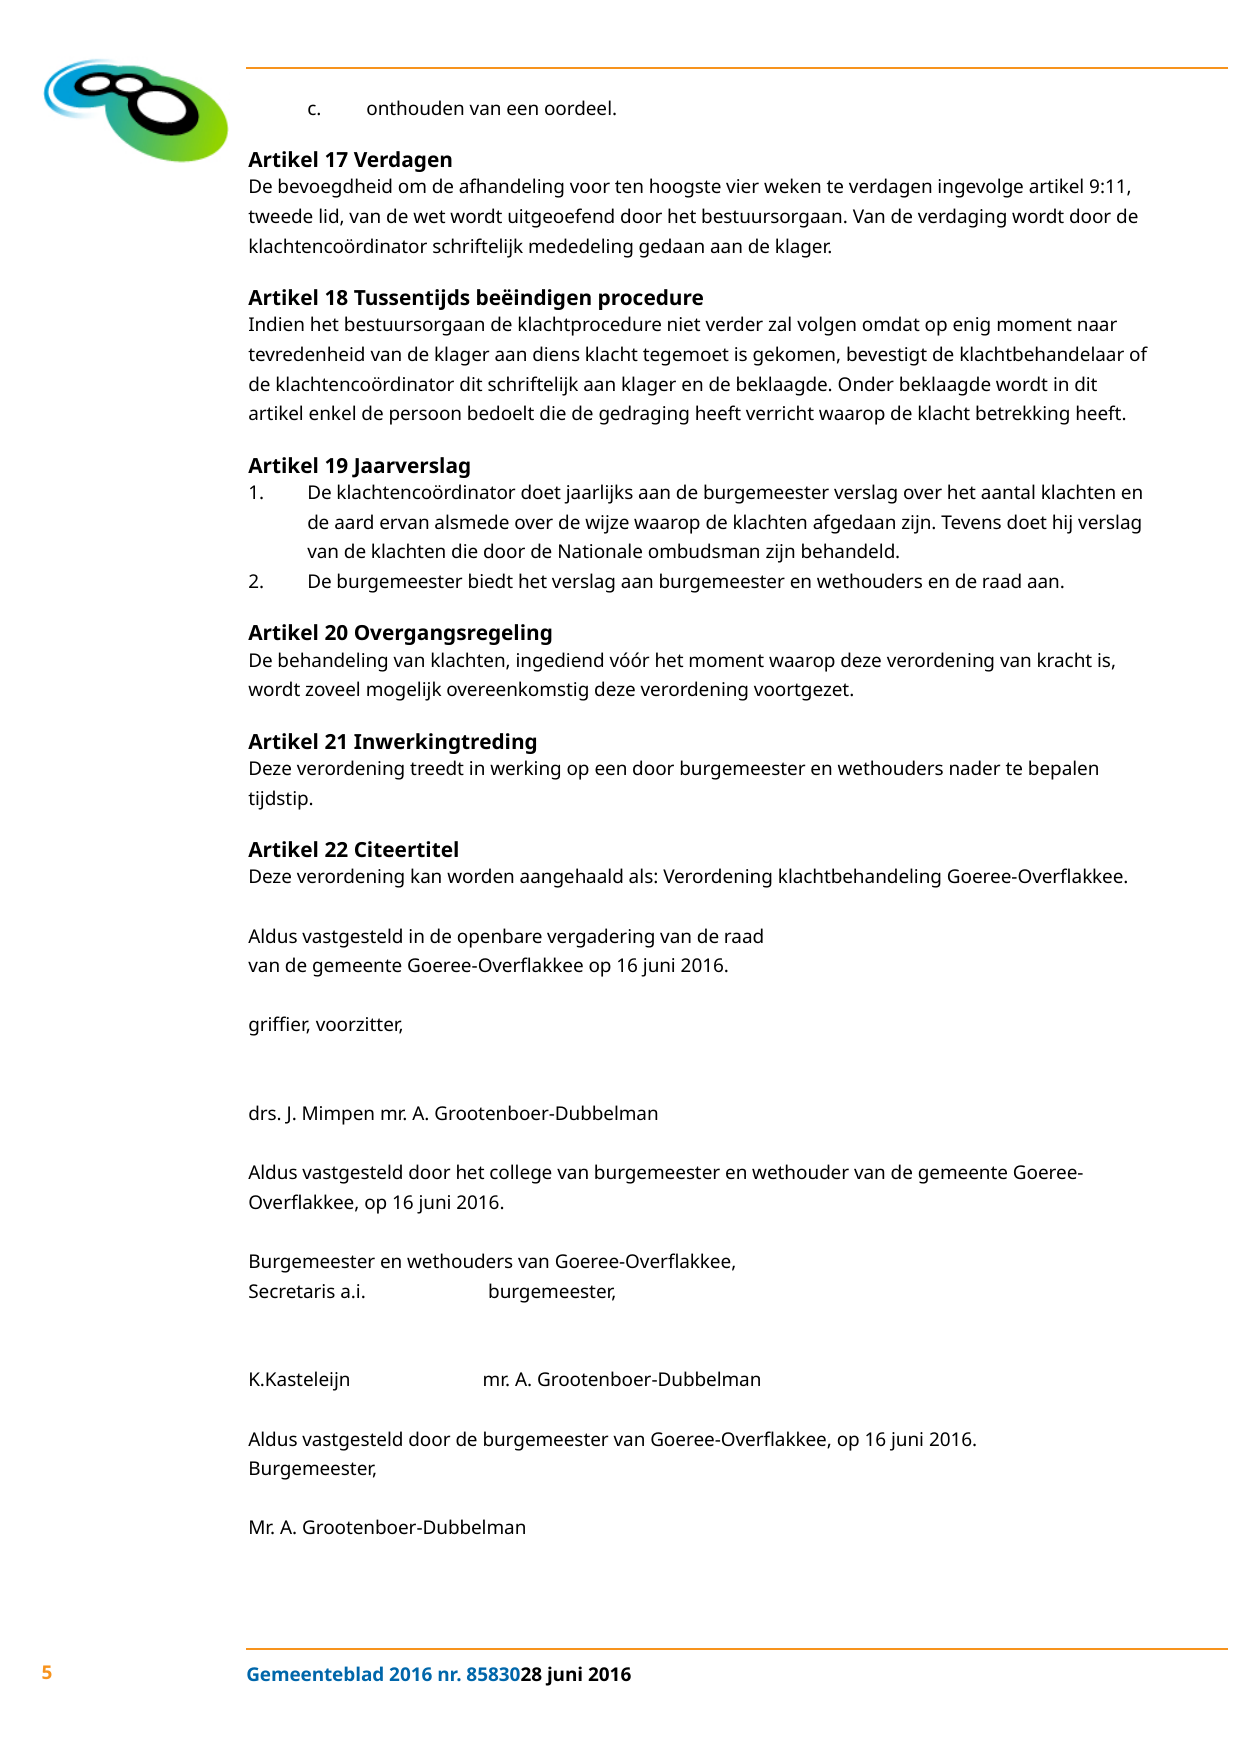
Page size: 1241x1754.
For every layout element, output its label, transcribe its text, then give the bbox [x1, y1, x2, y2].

text Artikel 20 Overgangsregeling [248, 618, 1152, 647]
list De burgemeester biedt het verslag aan burgemeester en wethouders en de raad aan. [248, 568, 1152, 594]
picture [41, 47, 231, 172]
list onthouden van een oordeel. [307, 95, 1152, 121]
text Indien het bestuursorgaan de klachtprocedure niet verder zal volgen omdat op enig moment naar tevredenheid van de klager aan diens klacht tegemoet is gekomen, bevestigt de klachtbehandelaar of de klachtencoördinator dit schriftelijk aan klager en de beklaagde. Onder beklaagde wordt in dit artikel enkel de persoon bedoelt die de gedraging heeft verricht waarop de klacht betrekking heeft. [248, 312, 1152, 426]
text Artikel 17 Verdagen [248, 145, 1152, 174]
text Artikel 19 Jaarverslag [248, 451, 1152, 479]
text De behandeling van klachten, ingediend vóór het moment waarop deze verordening van kracht is, wordt zoveel mogelijk overeenkomstig deze verordening voortgezet. [248, 647, 1152, 702]
text Aldus vastgesteld in de openbare vergadering van de raad [248, 923, 1152, 949]
text Secretaris a.i. burgemeester, [248, 1278, 1152, 1304]
text Artikel 22 Citeertitel [248, 835, 1152, 864]
text Aldus vastgesteld door de burgemeester van Goeree-Overflakkee, op 16 juni 2016. [248, 1426, 1152, 1452]
text Deze verordening treedt in werking op een door burgemeester en wethouders nader te bepalen tijdstip. [248, 755, 1152, 811]
text Burgemeester en wethouders van Goeree-Overflakkee, [248, 1248, 1152, 1274]
text K.Kasteleijn mr. A. Grootenboer-Dubbelman [248, 1367, 1152, 1392]
text Artikel 21 Inwerkingtreding [248, 727, 1152, 755]
text Artikel 18 Tussentijds beëindigen procedure [248, 283, 1152, 312]
text van de gemeente Goeree-Overflakkee op 16 juni 2016. [248, 952, 1152, 978]
list De klachtencoördinator doet jaarlijks aan de burgemeester verslag over het aantal klachten en de aard ervan alsmede over de wijze waarop de klachten afgedaan zijn. Tevens doet hij verslag van de klachten die door de Nationale ombudsman zijn behandeld. [248, 479, 1152, 564]
text Aldus vastgesteld door het college van burgemeester en wethouder van de gemeente Goeree-Overflakkee, op 16 juni 2016. [248, 1159, 1152, 1215]
text De bevoegdheid om de afhandeling voor ten hoogste vier weken te verdagen ingevolge artikel 9:11, tweede lid, van de wet wordt uitgeoefend door het bestuursorgaan. Van de verdaging wordt door de klachtencoördinator schriftelijk mededeling gedaan aan de klager. [248, 174, 1152, 258]
text Mr. A. Grootenboer-Dubbelman [248, 1514, 1152, 1540]
text drs. J. Mimpen mr. A. Grootenboer-Dubbelman [248, 1100, 1152, 1126]
text Deze verordening kan worden aangehaald als: Verordening klachtbehandeling Goeree-Overflakkee. [248, 864, 1152, 889]
text griffier, voorzitter, [248, 1012, 1152, 1037]
text Burgemeester, [248, 1455, 1152, 1481]
